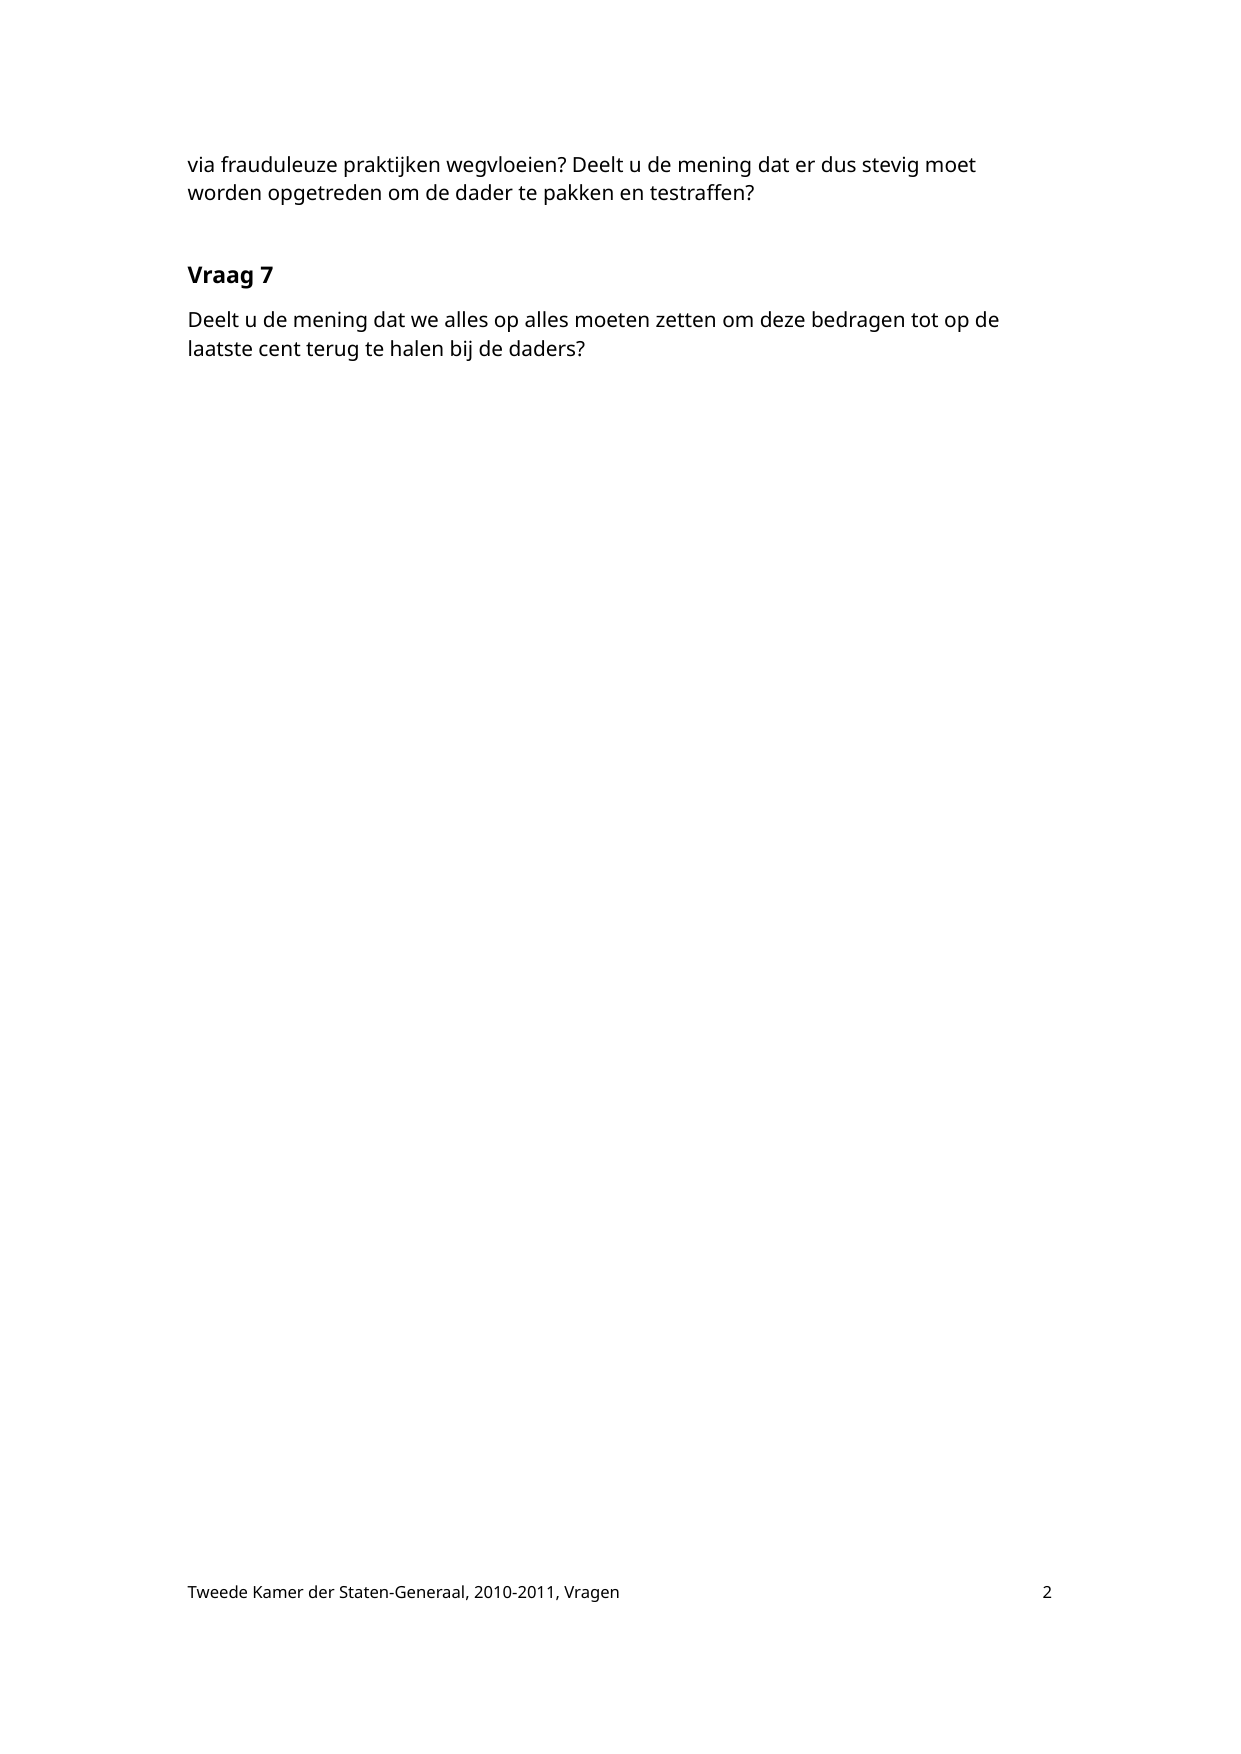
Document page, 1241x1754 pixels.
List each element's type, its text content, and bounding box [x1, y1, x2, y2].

text via frauduleuze praktijken wegvloeien? Deelt u de mening dat er dus stevig moet worden opgetreden om de dader te pakken en testraffen? [187, 150, 1053, 207]
text Deelt u de mening dat we alles op alles moeten zetten om deze bedragen tot op de laatste cent terug te halen bij de daders? [187, 306, 1053, 362]
subtitle Vraag 7 [187, 259, 1053, 291]
